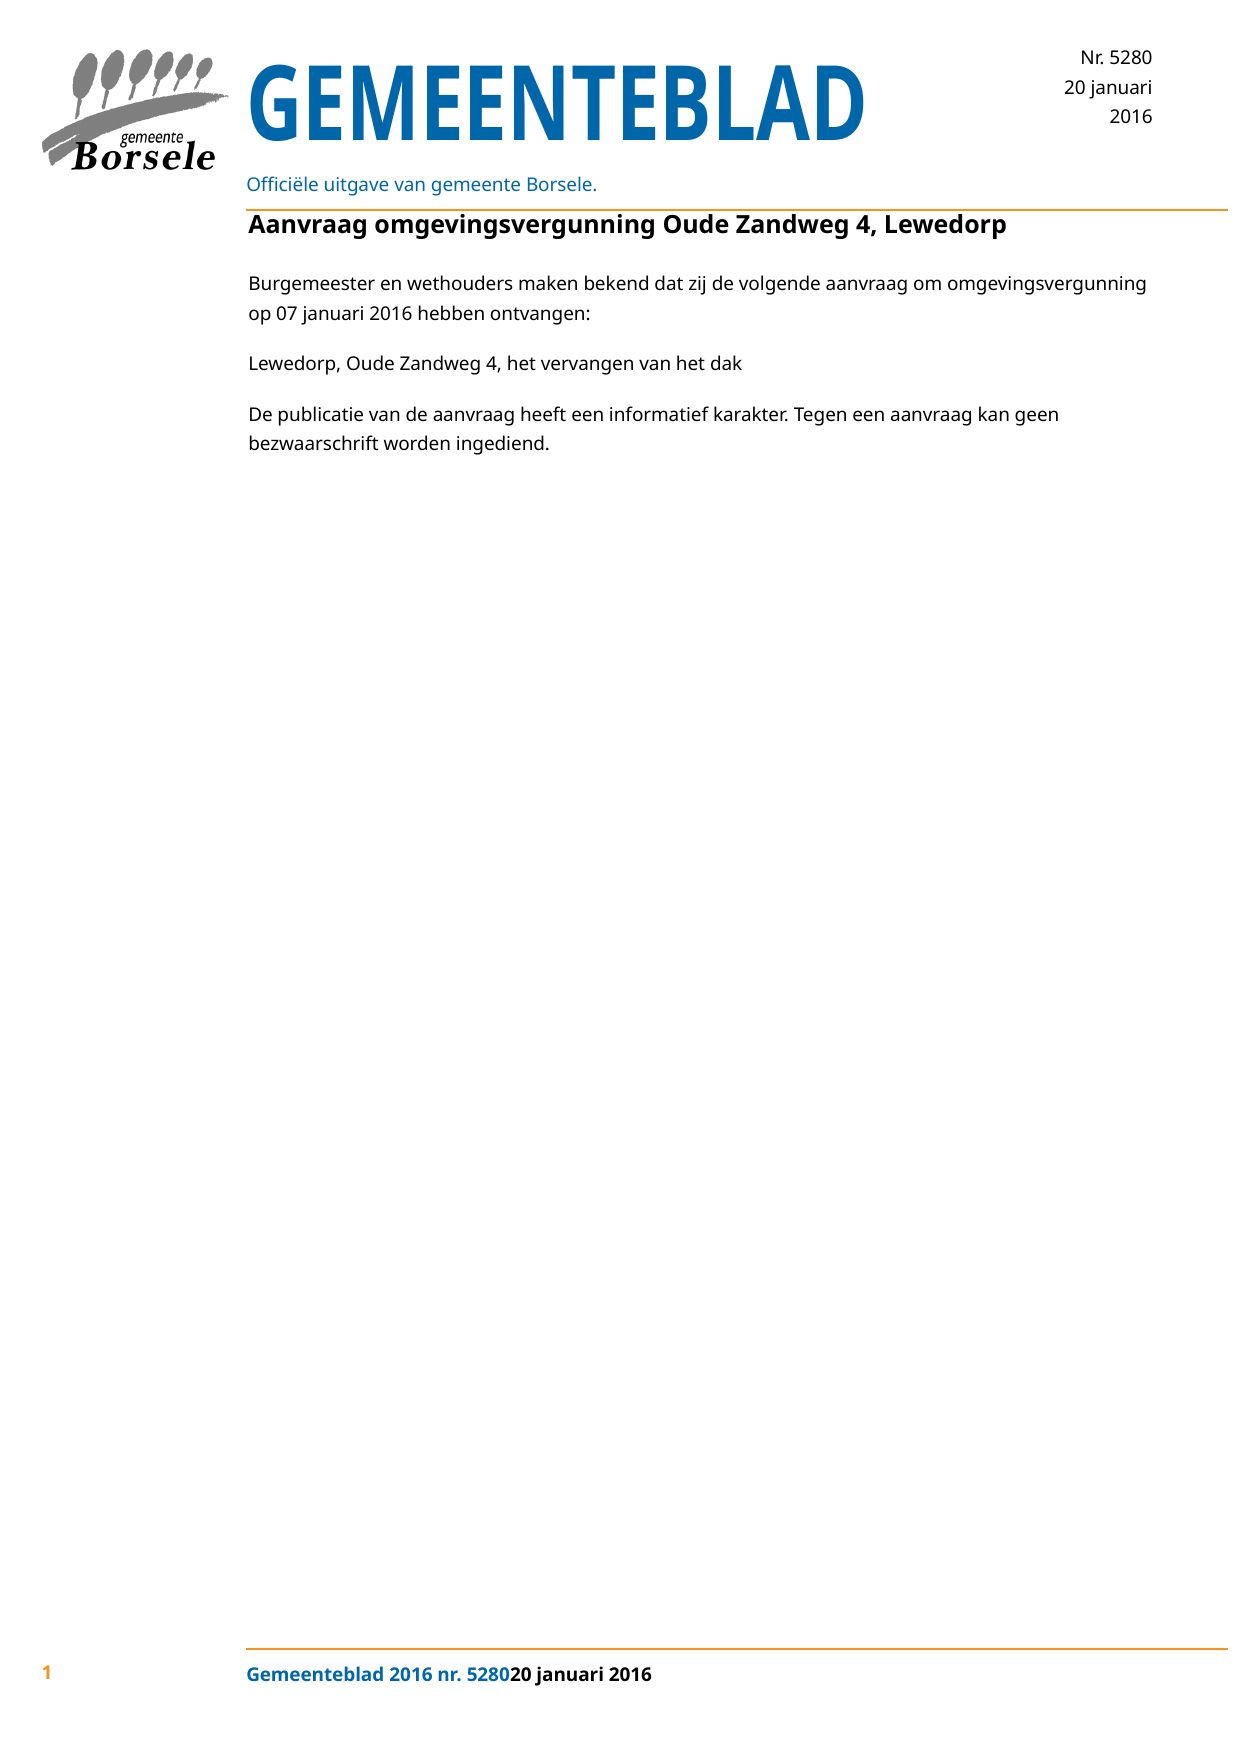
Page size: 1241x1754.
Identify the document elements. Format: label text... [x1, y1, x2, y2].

text Lewedorp, Oude Zandweg 4, het vervangen van het dak [248, 350, 1152, 376]
text Burgemeester en wethouders maken bekend dat zij de volgende aanvraag om omgevingsvergunning op 07 januari 2016 hebben ontvangen: [248, 270, 1152, 326]
picture [41, 47, 231, 172]
text Aanvraag omgevingsvergunning Oude Zandweg 4, Lewedorp [248, 211, 1152, 241]
text De publicatie van de aanvraag heeft een informatief karakter. Tegen een aanvraag kan geen bezwaarschrift worden ingediend. [248, 401, 1152, 456]
